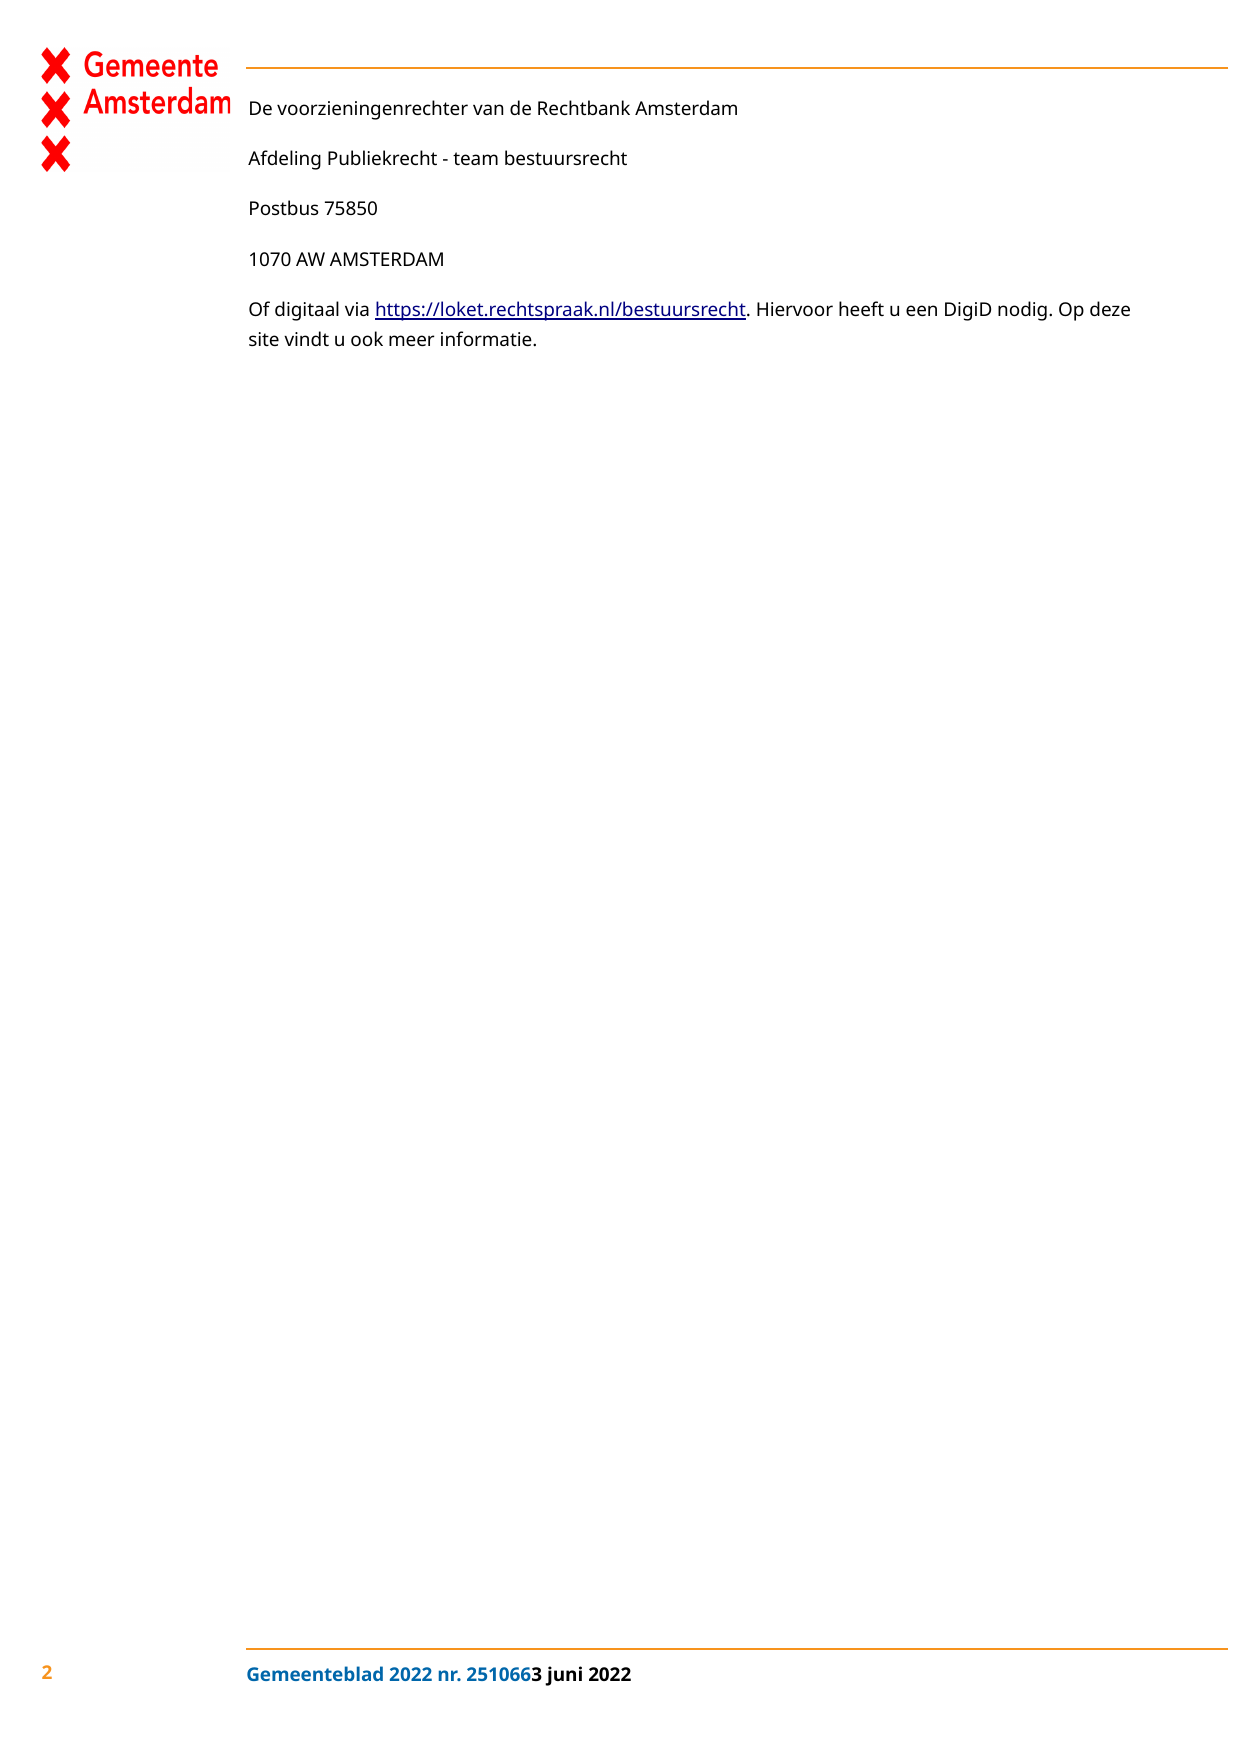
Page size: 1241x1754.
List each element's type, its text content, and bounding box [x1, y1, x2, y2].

text De voorzieningenrechter van de Rechtbank Amsterdam [248, 95, 1152, 121]
text 1070 AW AMSTERDAM [248, 246, 1152, 272]
text Of digitaal via https://loket.rechtspraak.nl/bestuursrecht. Hiervoor heeft u een DigiD nodig. Op deze site vindt u ook meer informatie. [248, 296, 1152, 352]
text Afdeling Publiekrecht - team bestuursrecht [248, 145, 1152, 171]
picture [41, 47, 231, 172]
text Postbus 75850 [248, 196, 1152, 221]
